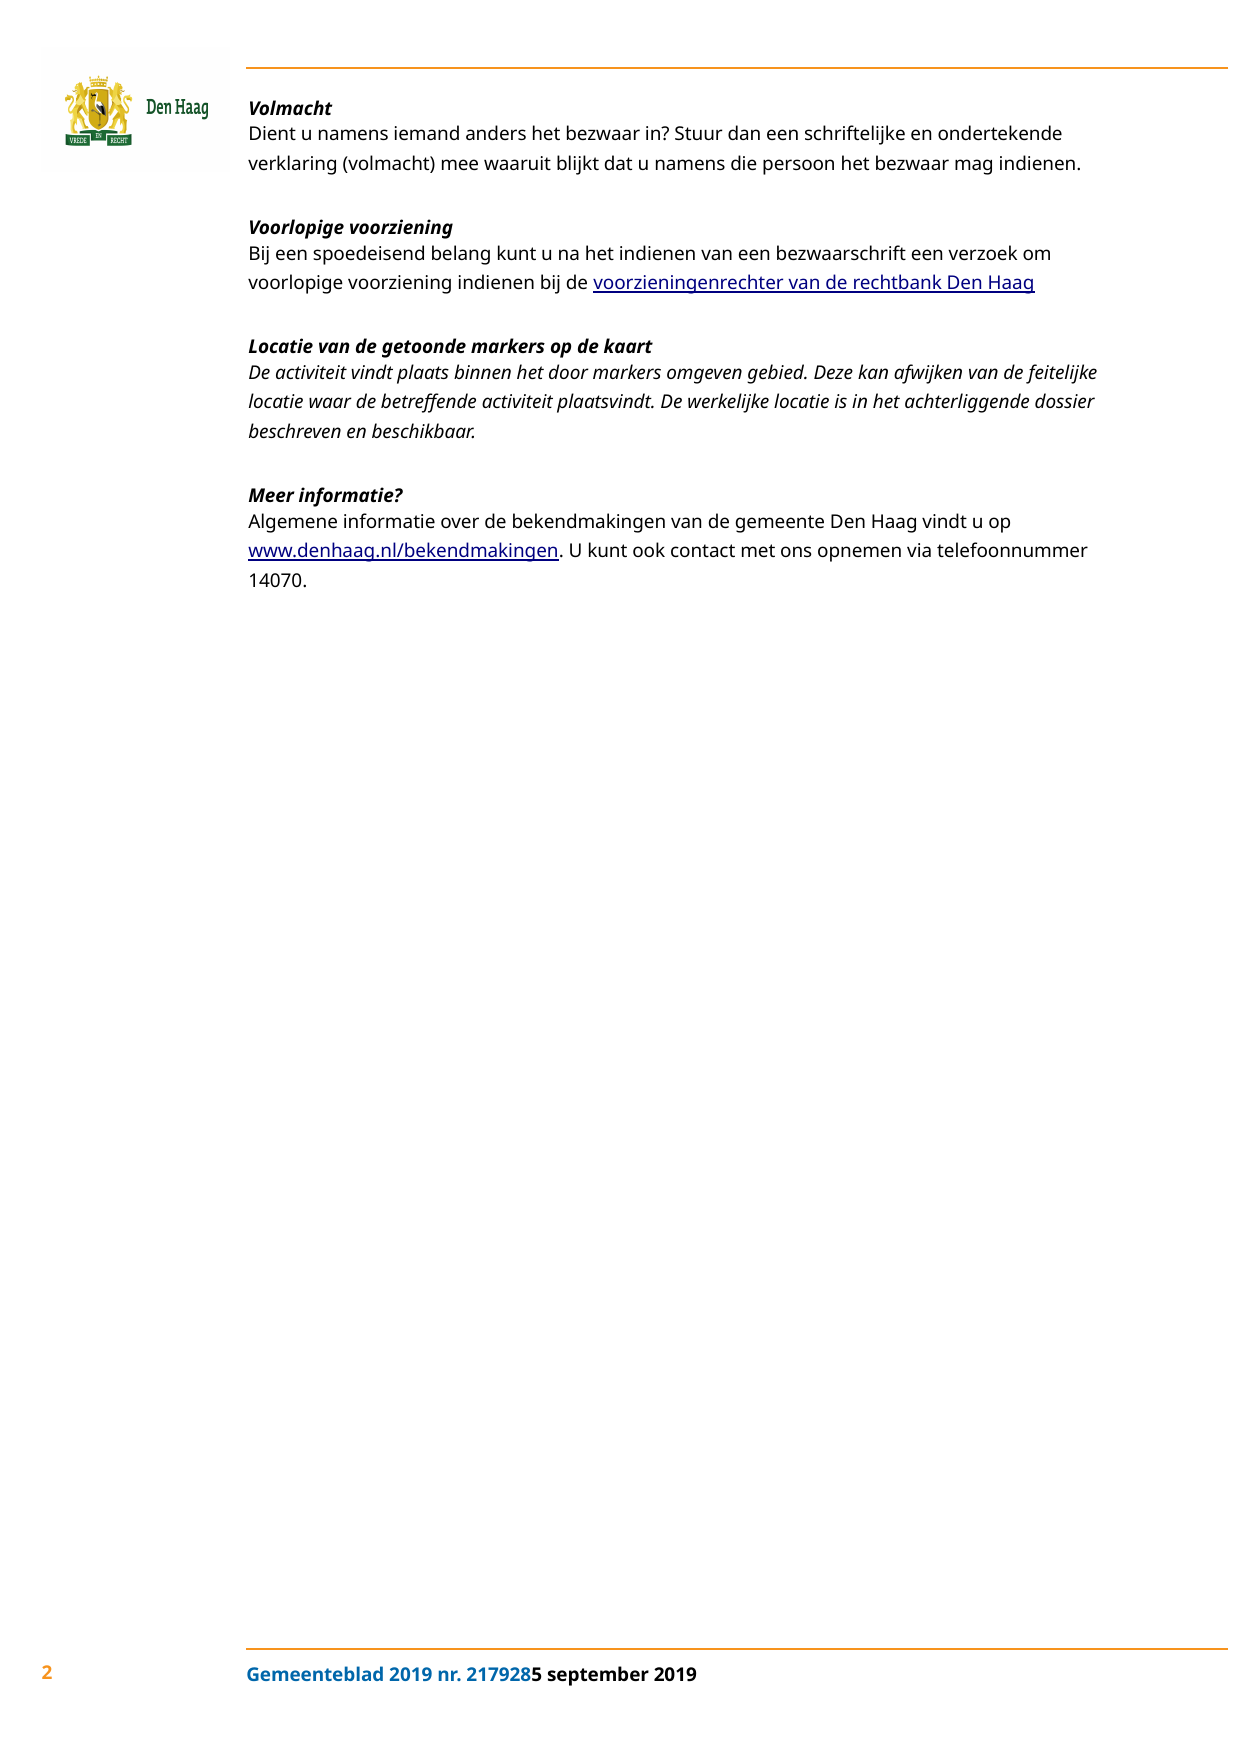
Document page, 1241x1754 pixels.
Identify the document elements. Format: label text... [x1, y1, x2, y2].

text Volmacht [248, 95, 1152, 121]
text Bij een spoedeisend belang kunt u na het indienen van een bezwaarschrift een verzoek om voorlopige voorziening indienen bij de voorzieningenrechter van de rechtbank Den Haag [248, 240, 1152, 295]
text Locatie van de getoonde markers op de kaart [248, 333, 1152, 359]
text Voorlopige voorziening [248, 214, 1152, 240]
picture [41, 47, 231, 172]
text Dient u namens iemand anders het bezwaar in? Stuur dan een schriftelijke en ondertekende verklaring (volmacht) mee waaruit blijkt dat u namens die persoon het bezwaar mag indienen. [248, 121, 1152, 176]
text Meer informatie? [248, 482, 1152, 508]
text Algemene informatie over de bekendmakingen van de gemeente Den Haag vindt u op www.denhaag.nl/bekendmakingen. U kunt ook contact met ons opnemen via telefoonnummer 14070. [248, 508, 1152, 593]
text De activiteit vindt plaats binnen het door markers omgeven gebied. Deze kan afwijken van de feitelijke locatie waar de betreffende activiteit plaatsvindt. De werkelijke locatie is in het achterliggende dossier beschreven en beschikbaar. [248, 359, 1152, 444]
